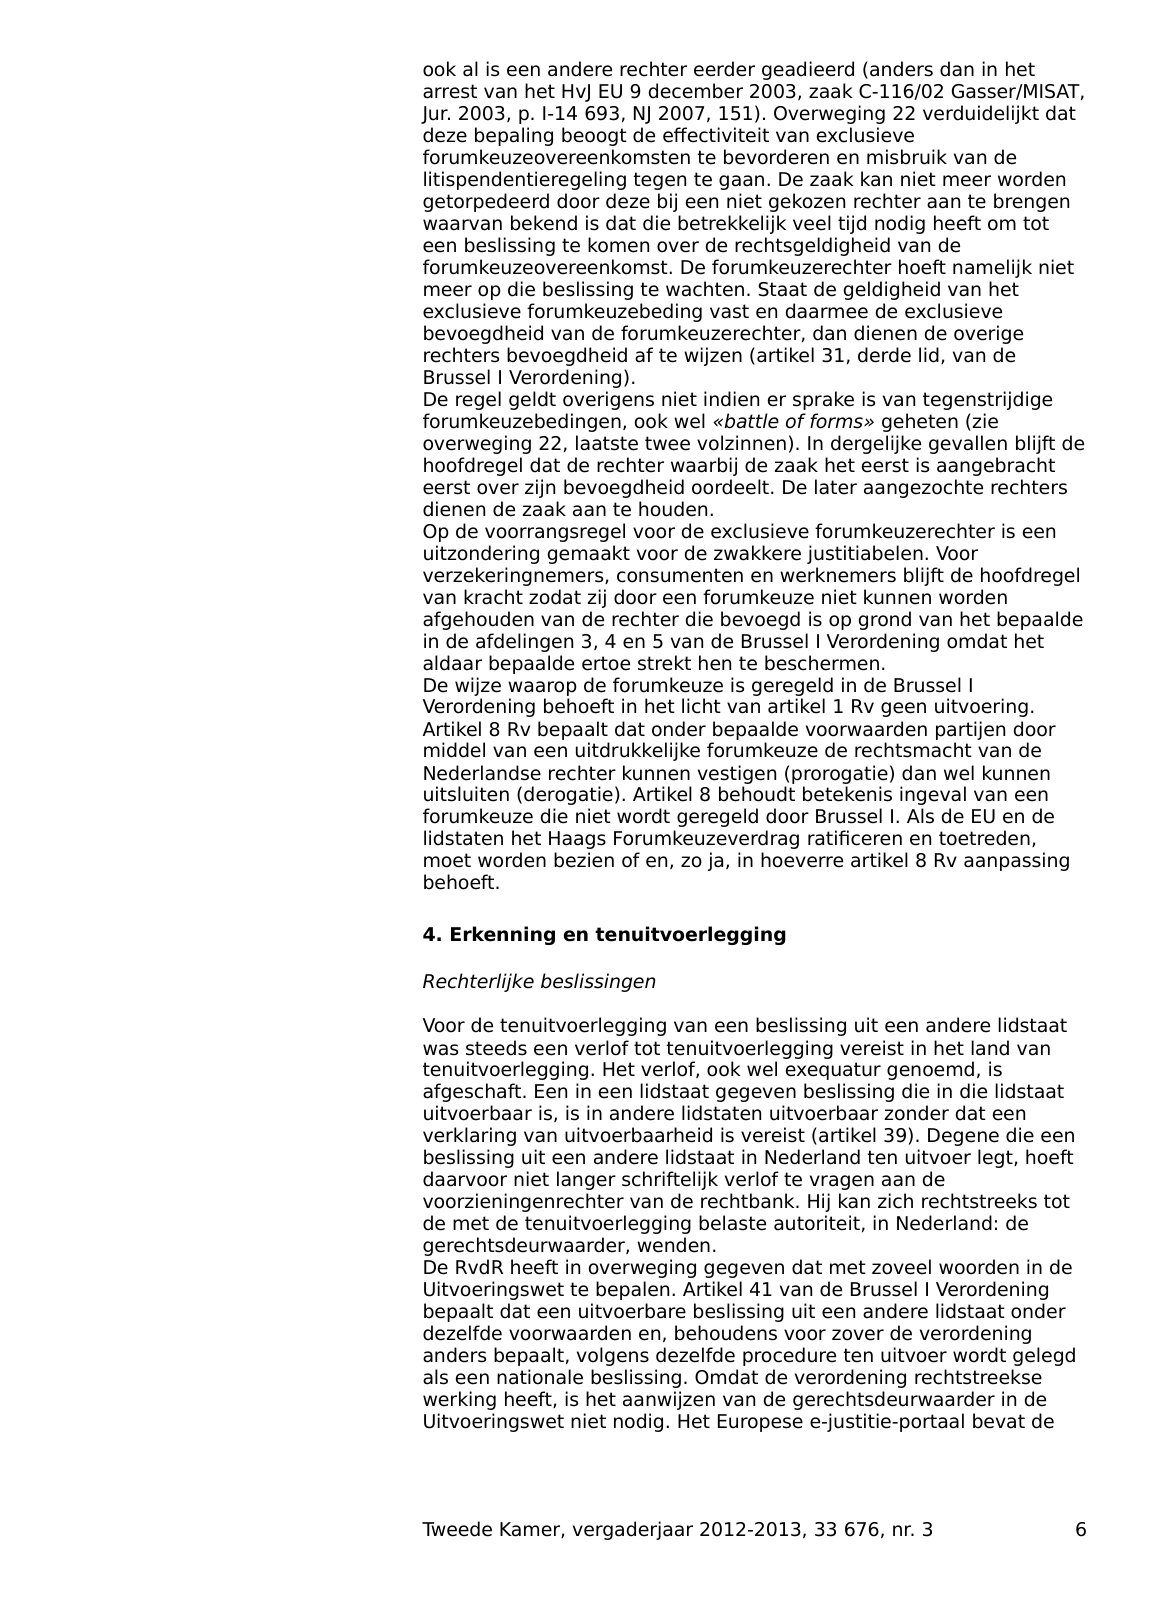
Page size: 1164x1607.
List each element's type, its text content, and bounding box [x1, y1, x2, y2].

subtitle Rechterlijke beslissingen [422, 971, 1087, 993]
text ook al is een andere rechter eerder geadieerd (anders dan in het arrest van het HvJ EU 9 december 2003, zaak C-116/02 Gasser/MISAT, Jur. 2003, p. I-14 693, NJ 2007, 151). Overweging 22 verduidelijkt dat deze bepaling beoogt de effectiviteit van exclusieve forumkeuzeovereenkomsten te bevorderen en misbruik van de litispendentieregeling tegen te gaan. De zaak kan niet meer worden getorpedeerd door deze bij een niet gekozen rechter aan te brengen waarvan bekend is dat die betrekkelijk veel tijd nodig heeft om tot een beslissing te komen over de rechtsgeldigheid van de forumkeuzeovereenkomst. De forumkeuzerechter hoeft namelijk niet meer op die beslissing te wachten. Staat de geldigheid van het exclusieve forumkeuzebeding vast en daarmee de exclusieve bevoegdheid van de forumkeuzerechter, dan dienen de overige rechters bevoegdheid af te wijzen (artikel 31, derde lid, van de Brussel I Verordening). [422, 59, 1087, 389]
text Voor de tenuitvoerlegging van een beslissing uit een andere lidstaat was steeds een verlof tot tenuitvoerlegging vereist in het land van tenuitvoerlegging. Het verlof, ook wel exequatur genoemd, is afgeschaft. Een in een lidstaat gegeven beslissing die in die lidstaat uitvoerbaar is, is in andere lidstaten uitvoerbaar zonder dat een verklaring van uitvoerbaarheid is vereist (artikel 39). Degene die een beslissing uit een andere lidstaat in Nederland ten uitvoer legt, hoeft daarvoor niet langer schriftelijk verlof te vragen aan de voorzieningenrechter van de rechtbank. Hij kan zich rechtstreeks tot de met de tenuitvoerlegging belaste autoriteit, in Nederland: de gerechtsdeurwaarder, wenden. [422, 1015, 1087, 1257]
subtitle 4. Erkenning en tenuitvoerlegging [422, 924, 1087, 946]
text De regel geldt overigens niet indien er sprake is van tegenstrijdige forumkeuzebedingen, ook wel «battle of forms» geheten (zie overweging 22, laatste twee volzinnen). In dergelijke gevallen blijft de hoofdregel dat de rechter waarbij de zaak het eerst is aangebracht eerst over zijn bevoegdheid oordeelt. De later aangezochte rechters dienen de zaak aan te houden. [422, 389, 1087, 521]
text De wijze waarop de forumkeuze is geregeld in de Brussel I Verordening behoeft in het licht van artikel 1 Rv geen uitvoering. Artikel 8 Rv bepaalt dat onder bepaalde voorwaarden partijen door middel van een uitdrukkelijke forumkeuze de rechtsmacht van de Nederlandse rechter kunnen vestigen (prorogatie) dan wel kunnen uitsluiten (derogatie). Artikel 8 behoudt betekenis ingeval van een forumkeuze die niet wordt geregeld door Brussel I. Als de EU en de lidstaten het Haags Forumkeuzeverdrag ratificeren en toetreden, moet worden bezien of en, zo ja, in hoeverre artikel 8 Rv aanpassing behoeft. [422, 674, 1087, 894]
text De RvdR heeft in overweging gegeven dat met zoveel woorden in de Uitvoeringswet te bepalen. Artikel 41 van de Brussel I Verordening bepaalt dat een uitvoerbare beslissing uit een andere lidstaat onder dezelfde voorwaarden en, behoudens voor zover de verordening anders bepaalt, volgens dezelfde procedure ten uitvoer wordt gelegd als een nationale beslissing. Omdat de verordening rechtstreekse werking heeft, is het aanwijzen van de gerechtsdeurwaarder in de Uitvoeringswet niet nodig. Het Europese e-justitie-portaal bevat de [422, 1257, 1087, 1433]
text Op de voorrangsregel voor de exclusieve forumkeuzerechter is een uitzondering gemaakt voor de zwakkere justitiabelen. Voor verzekeringnemers, consumenten en werknemers blijft de hoofdregel van kracht zodat zij door een forumkeuze niet kunnen worden afgehouden van de rechter die bevoegd is op grond van het bepaalde in de afdelingen 3, 4 en 5 van de Brussel I Verordening omdat het aldaar bepaalde ertoe strekt hen te beschermen. [422, 521, 1087, 674]
